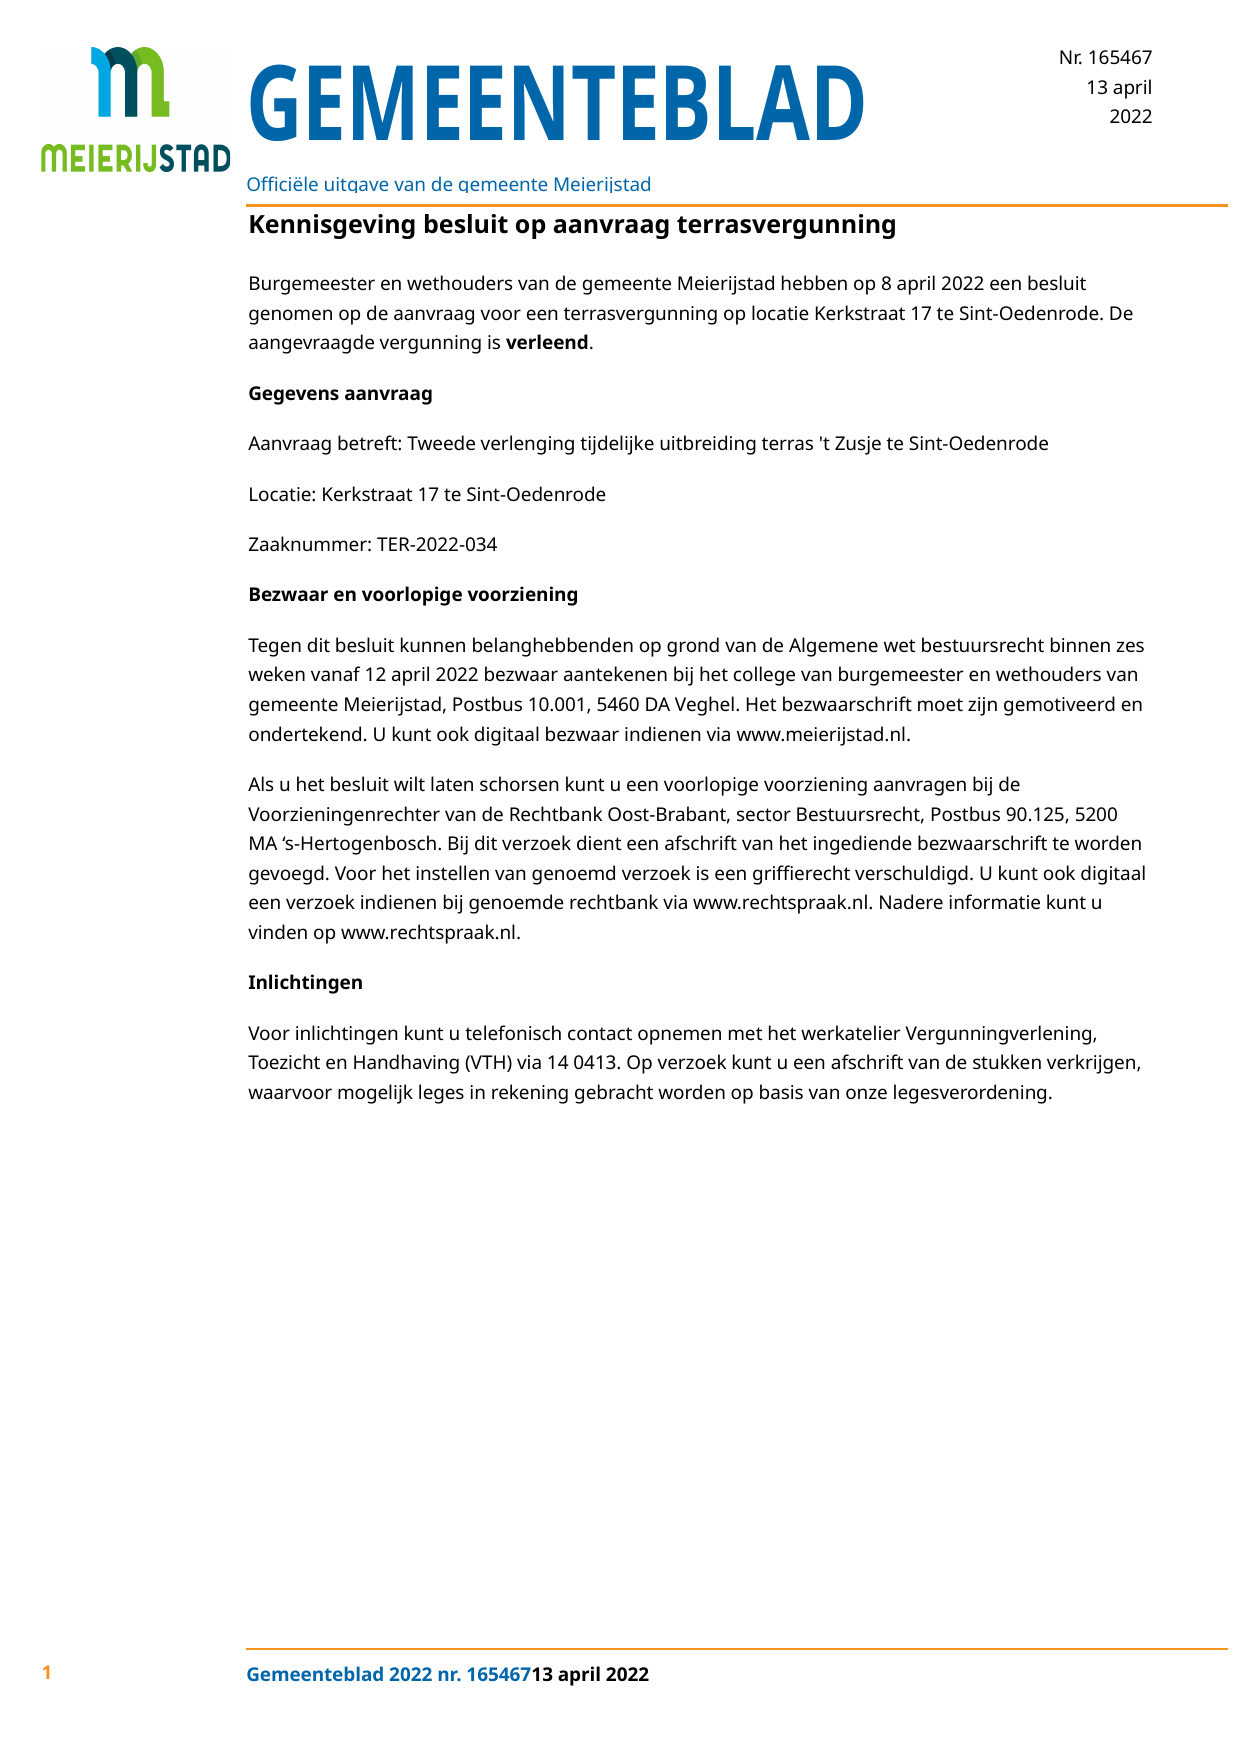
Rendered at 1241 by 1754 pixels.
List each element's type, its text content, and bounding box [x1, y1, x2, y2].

text Aanvraag betreft: Tweede verlenging tijdelijke uitbreiding terras 't Zusje te Sint-Oedenrode [248, 430, 1152, 456]
text Kennisgeving besluit op aanvraag terrasvergunning [248, 207, 1152, 241]
picture [41, 47, 231, 172]
text Voor inlichtingen kunt u telefonisch contact opnemen met het werkatelier Vergunningverlening, Toezicht en Handhaving (VTH) via 14 0413. Op verzoek kunt u een afschrift van de stukken verkrijgen, waarvoor mogelijk leges in rekening gebracht worden op basis van onze legesverordening. [248, 1020, 1152, 1105]
text Als u het besluit wilt laten schorsen kunt u een voorlopige voorziening aanvragen bij de Voorzieningenrechter van de Rechtbank Oost-Brabant, sector Bestuursrecht, Postbus 90.125, 5200 MA ‘s-Hertogenbosch. Bij dit verzoek dient een afschrift van het ingediende bezwaarschrift te worden gevoegd. Voor het instellen van genoemd verzoek is een griffierecht verschuldigd. U kunt ook digitaal een verzoek indienen bij genoemde rechtbank via www.rechtspraak.nl. Nadere informatie kunt u vinden op www.rechtspraak.nl. [248, 771, 1152, 945]
text Gegevens aanvraag [248, 380, 1152, 406]
text Inlichtingen [248, 969, 1152, 995]
text Zaaknummer: TER-2022-034 [248, 531, 1152, 557]
text Bezwaar en voorlopige voorziening [248, 582, 1152, 607]
text Tegen dit besluit kunnen belanghebbenden op grond van de Algemene wet bestuursrecht binnen zes weken vanaf 12 april 2022 bezwaar aantekenen bij het college van burgemeester en wethouders van gemeente Meierijstad, Postbus 10.001, 5460 DA Veghel. Het bezwaarschrift moet zijn gemotiveerd en ondertekend. U kunt ook digitaal bezwaar indienen via www.meierijstad.nl. [248, 632, 1152, 746]
text Locatie: Kerkstraat 17 te Sint-Oedenrode [248, 481, 1152, 506]
text Burgemeester en wethouders van de gemeente Meierijstad hebben op 8 april 2022 een besluit genomen op de aanvraag voor een terrasvergunning op locatie Kerkstraat 17 te Sint-Oedenrode. De aangevraagde vergunning is verleend. [248, 270, 1152, 355]
